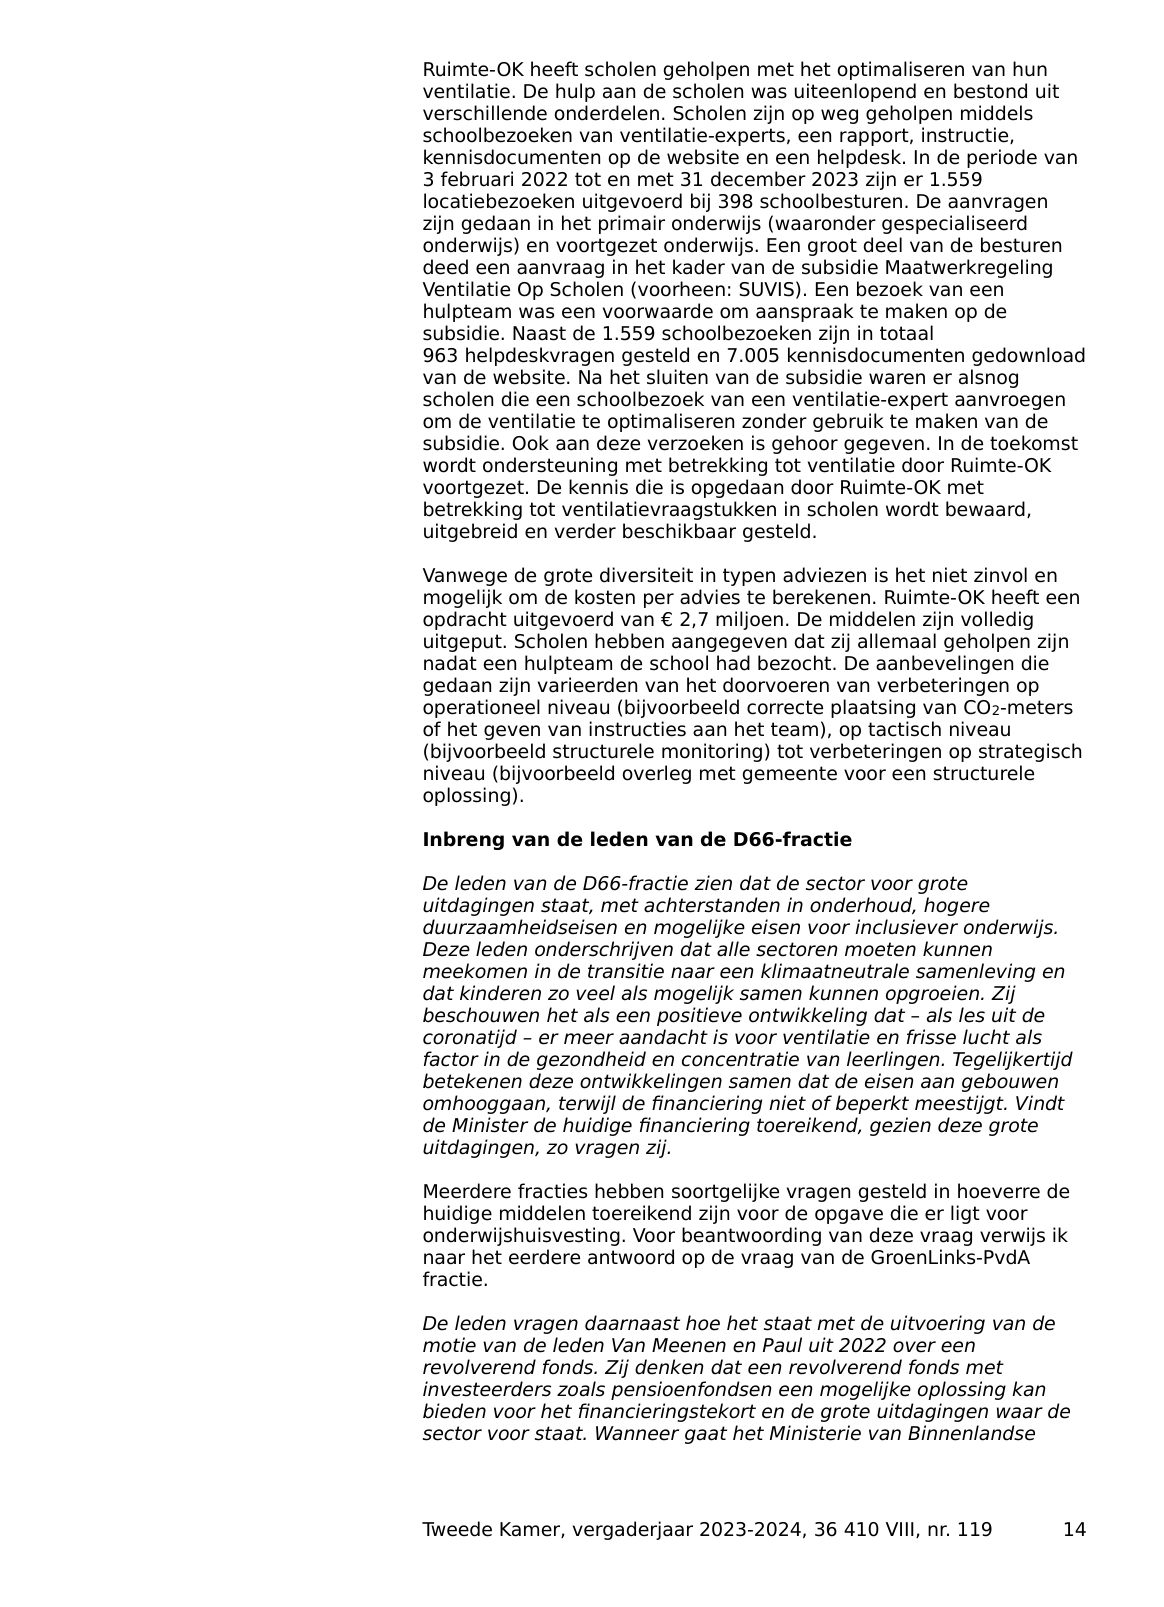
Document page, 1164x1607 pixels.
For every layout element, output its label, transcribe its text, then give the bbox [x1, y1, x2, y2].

text Meerdere fracties hebben soortgelijke vragen gesteld in hoeverre de huidige middelen toereikend zijn voor de opgave die er ligt voor onderwijshuisvesting. Voor beantwoording van deze vraag verwijs ik naar het eerdere antwoord op de vraag van de GroenLinks-PvdA fractie. [422, 1181, 1087, 1291]
subtitle Inbreng van de leden van de D66-fractie [422, 829, 1087, 851]
text De leden van de D66-fractie zien dat de sector voor grote uitdagingen staat, met achterstanden in onderhoud, hogere duurzaamheidseisen en mogelijke eisen voor inclusiever onderwijs. Deze leden onderschrijven dat alle sectoren moeten kunnen meekomen in de transitie naar een klimaatneutrale samenleving en dat kinderen zo veel als mogelijk samen kunnen opgroeien. Zij beschouwen het als een positieve ontwikkeling dat – als les uit de coronatijd – er meer aandacht is voor ventilatie en frisse lucht als factor in de gezondheid en concentratie van leerlingen. Tegelijkertijd betekenen deze ontwikkelingen samen dat de eisen aan gebouwen omhooggaan, terwijl de financiering niet of beperkt meestijgt. Vindt de Minister de huidige financiering toereikend, gezien deze grote uitdagingen, zo vragen zij. [422, 873, 1087, 1159]
text Ruimte-OK heeft scholen geholpen met het optimaliseren van hun ventilatie. De hulp aan de scholen was uiteenlopend en bestond uit verschillende onderdelen. Scholen zijn op weg geholpen middels schoolbezoeken van ventilatie-experts, een rapport, instructie, kennisdocumenten op de website en een helpdesk. In de periode van 3 februari 2022 tot en met 31 december 2023 zijn er 1.559 locatiebezoeken uitgevoerd bij 398 schoolbesturen. De aanvragen zijn gedaan in het primair onderwijs (waaronder gespecialiseerd onderwijs) en voortgezet onderwijs. Een groot deel van de besturen deed een aanvraag in het kader van de subsidie Maatwerkregeling Ventilatie Op Scholen (voorheen: SUVIS). Een bezoek van een hulpteam was een voorwaarde om aanspraak te maken op de subsidie. Naast de 1.559 schoolbezoeken zijn in totaal 963 helpdeskvragen gesteld en 7.005 kennisdocumenten gedownload van de website. Na het sluiten van de subsidie waren er alsnog scholen die een schoolbezoek van een ventilatie-expert aanvroegen om de ventilatie te optimaliseren zonder gebruik te maken van de subsidie. Ook aan deze verzoeken is gehoor gegeven. In de toekomst wordt ondersteuning met betrekking tot ventilatie door Ruimte-OK voortgezet. De kennis die is opgedaan door Ruimte-OK met betrekking tot ventilatievraagstukken in scholen wordt bewaard, uitgebreid en verder beschikbaar gesteld. [422, 59, 1087, 543]
text De leden vragen daarnaast hoe het staat met de uitvoering van de motie van de leden Van Meenen en Paul uit 2022 over een revolverend fonds. Zij denken dat een revolverend fonds met investeerders zoals pensioenfondsen een mogelijke oplossing kan bieden voor het financieringstekort en de grote uitdagingen waar de sector voor staat. Wanneer gaat het Ministerie van Binnenlandse [422, 1313, 1087, 1445]
text Vanwege de grote diversiteit in typen adviezen is het niet zinvol en mogelijk om de kosten per advies te berekenen. Ruimte-OK heeft een opdracht uitgevoerd van € 2,7 miljoen. De middelen zijn volledig uitgeput. Scholen hebben aangegeven dat zij allemaal geholpen zijn nadat een hulpteam de school had bezocht. De aanbevelingen die gedaan zijn varieerden van het doorvoeren van verbeteringen op operationeel niveau (bijvoorbeeld correcte plaatsing van CO2-meters of het geven van instructies aan het team), op tactisch niveau (bijvoorbeeld structurele monitoring) tot verbeteringen op strategisch niveau (bijvoorbeeld overleg met gemeente voor een structurele oplossing). [422, 565, 1087, 807]
